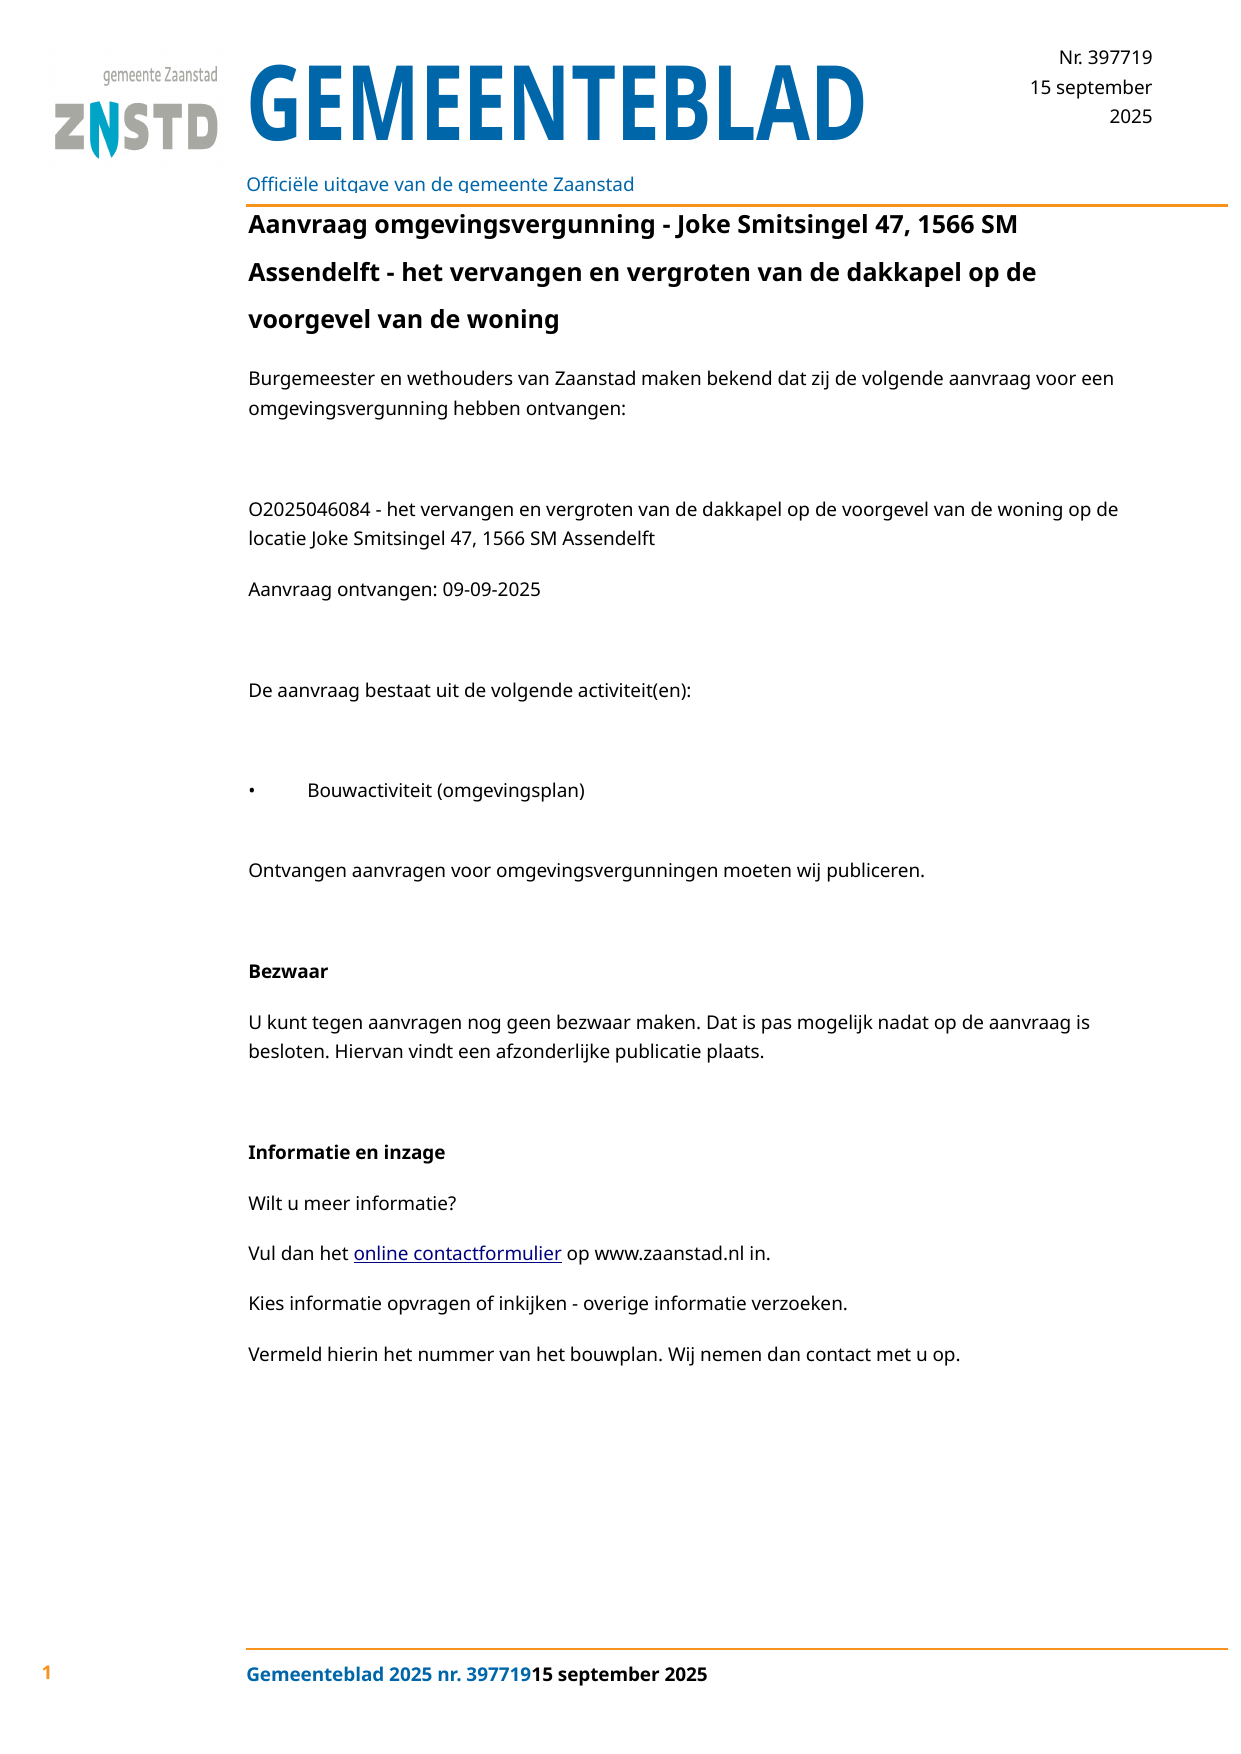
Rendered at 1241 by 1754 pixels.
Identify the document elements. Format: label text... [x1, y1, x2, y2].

text Vermeld hierin het nummer van het bouwplan. Wij nemen dan contact met u op. [248, 1341, 1152, 1367]
text Kies informatie opvragen of inkijken - overige informatie verzoeken. [248, 1291, 1152, 1316]
text U kunt tegen aanvragen nog geen bezwaar maken. Dat is pas mogelijk nadat op de aanvraag is besloten. Hiervan vindt een afzonderlijke publicatie plaats. [248, 1009, 1152, 1064]
text De aanvraag bestaat uit de volgende activiteit(en): [248, 677, 1152, 702]
text Aanvraag ontvangen: 09-09-2025 [248, 576, 1152, 602]
text Aanvraag omgevingsvergunning - Joke Smitsingel 47, 1566 SM Assendelft - het vervangen en vergroten van de dakkapel op de voorgevel van de woning [248, 207, 1152, 336]
text Ontvangen aanvragen voor omgevingsvergunningen moeten wij publiceren. [248, 858, 1152, 883]
picture [41, 47, 231, 172]
list Bouwactiviteit (omgevingsplan) [248, 778, 1152, 803]
text Bezwaar [248, 958, 1152, 984]
text Vul dan het online contactformulier op www.zaanstad.nl in. [248, 1240, 1152, 1266]
text Informatie en inzage [248, 1139, 1152, 1165]
text O2025046084 - het vervangen en vergroten van de dakkapel op de voorgevel van de woning op de locatie Joke Smitsingel 47, 1566 SM Assendelft [248, 496, 1152, 551]
text Wilt u meer informatie? [248, 1190, 1152, 1215]
text Burgemeester en wethouders van Zaanstad maken bekend dat zij de volgende aanvraag voor een omgevingsvergunning hebben ontvangen: [248, 366, 1152, 421]
